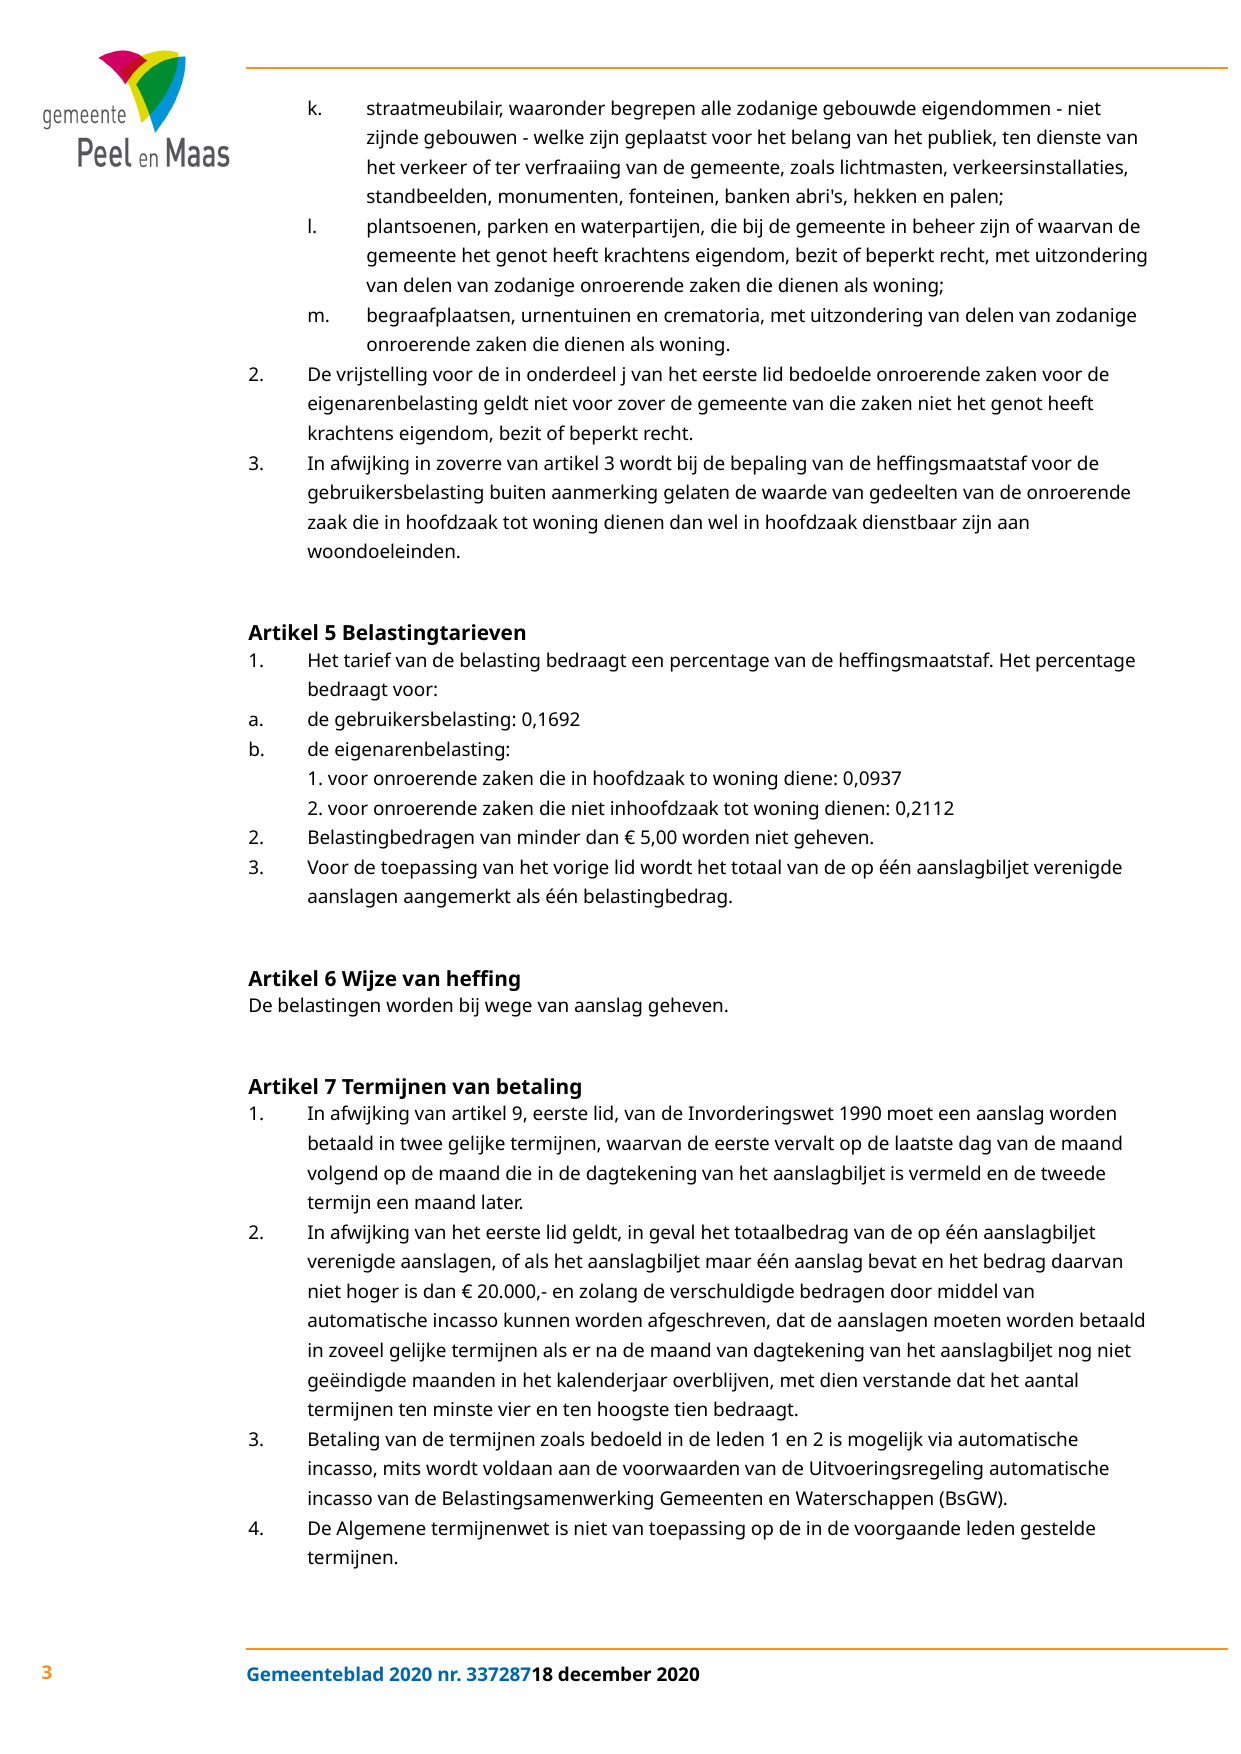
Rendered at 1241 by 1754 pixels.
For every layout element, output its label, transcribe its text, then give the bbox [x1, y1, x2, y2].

list In afwijking van het eerste lid geldt, in geval het totaalbedrag van de op één aanslagbiljet verenigde aanslagen, of als het aanslagbiljet maar één aanslag bevat en het bedrag daarvan niet hoger is dan € 20.000,- en zolang de verschuldigde bedragen door middel van automatische incasso kunnen worden afgeschreven, dat de aanslagen moeten worden betaald in zoveel gelijke termijnen als er na de maand van dagtekening van het aanslagbiljet nog niet geëindigde maanden in het kalenderjaar overblijven, met dien verstande dat het aantal termijnen ten minste vier en ten hoogste tien bedraagt. [248, 1219, 1152, 1422]
list straatmeubilair, waaronder begrepen alle zodanige gebouwde eigendommen - niet zijnde gebouwen - welke zijn geplaatst voor het belang van het publiek, ten dienste van het verkeer of ter verfraaiing van de gemeente, zoals lichtmasten, verkeersinstallaties, standbeelden, monumenten, fonteinen, banken abri's, hekken en palen; [307, 95, 1152, 209]
list De Algemene termijnenwet is niet van toepassing op de in de voorgaande leden gestelde termijnen. [248, 1515, 1152, 1570]
text Artikel 6 Wijze van heffing [248, 964, 1152, 992]
text Artikel 5 Belastingtarieven [248, 618, 1152, 647]
list 1. voor onroerende zaken die in hoofdzaak to woning diene: 0,0937 [248, 765, 1152, 791]
picture [41, 47, 231, 172]
list plantsoenen, parken en waterpartijen, die bij de gemeente in beheer zijn of waarvan de gemeente het genot heeft krachtens eigendom, bezit of beperkt recht, met uitzondering van delen van zodanige onroerende zaken die dienen als woning; [307, 213, 1152, 298]
text Artikel 7 Termijnen van betaling [248, 1072, 1152, 1101]
list In afwijking in zoverre van artikel 3 wordt bij de bepaling van de heffingsmaatstaf voor de gebruikersbelasting buiten aanmerking gelaten de waarde van gedeelten van de onroerende zaak die in hoofdzaak tot woning dienen dan wel in hoofdzaak dienstbaar zijn aan woondoeleinden. [248, 450, 1152, 564]
list In afwijking van artikel 9, eerste lid, van de Invorderingswet 1990 moet een aanslag worden betaald in twee gelijke termijnen, waarvan de eerste vervalt op de laatste dag van de maand volgend op de maand die in de dagtekening van het aanslagbiljet is vermeld en de tweede termijn een maand later. [248, 1101, 1152, 1215]
list Het tarief van de belasting bedraagt een percentage van de heffingsmaatstaf. Het percentage bedraagt voor: [248, 647, 1152, 702]
list Voor de toepassing van het vorige lid wordt het totaal van de op één aanslagbiljet verenigde aanslagen aangemerkt als één belastingbedrag. [248, 854, 1152, 909]
list Belastingbedragen van minder dan € 5,00 worden niet geheven. [248, 824, 1152, 850]
list Betaling van de termijnen zoals bedoeld in de leden 1 en 2 is mogelijk via automatische incasso, mits wordt voldaan aan de voorwaarden van de Uitvoeringsregeling automatische incasso van de Belastingsamenwerking Gemeenten en Waterschappen (BsGW). [248, 1426, 1152, 1511]
list de gebruikersbelasting: 0,1692 [248, 706, 1152, 732]
list begraafplaatsen, urnentuinen en crematoria, met uitzondering van delen van zodanige onroerende zaken die dienen als woning. [307, 302, 1152, 357]
list De vrijstelling voor de in onderdeel j van het eerste lid bedoelde onroerende zaken voor de eigenarenbelasting geldt niet voor zover de gemeente van die zaken niet het genot heeft krachtens eigendom, bezit of beperkt recht. [248, 361, 1152, 446]
list de eigenarenbelasting: [248, 736, 1152, 761]
list 2. voor onroerende zaken die niet inhoofdzaak tot woning dienen: 0,2112 [248, 795, 1152, 821]
text De belastingen worden bij wege van aanslag geheven. [248, 992, 1152, 1018]
